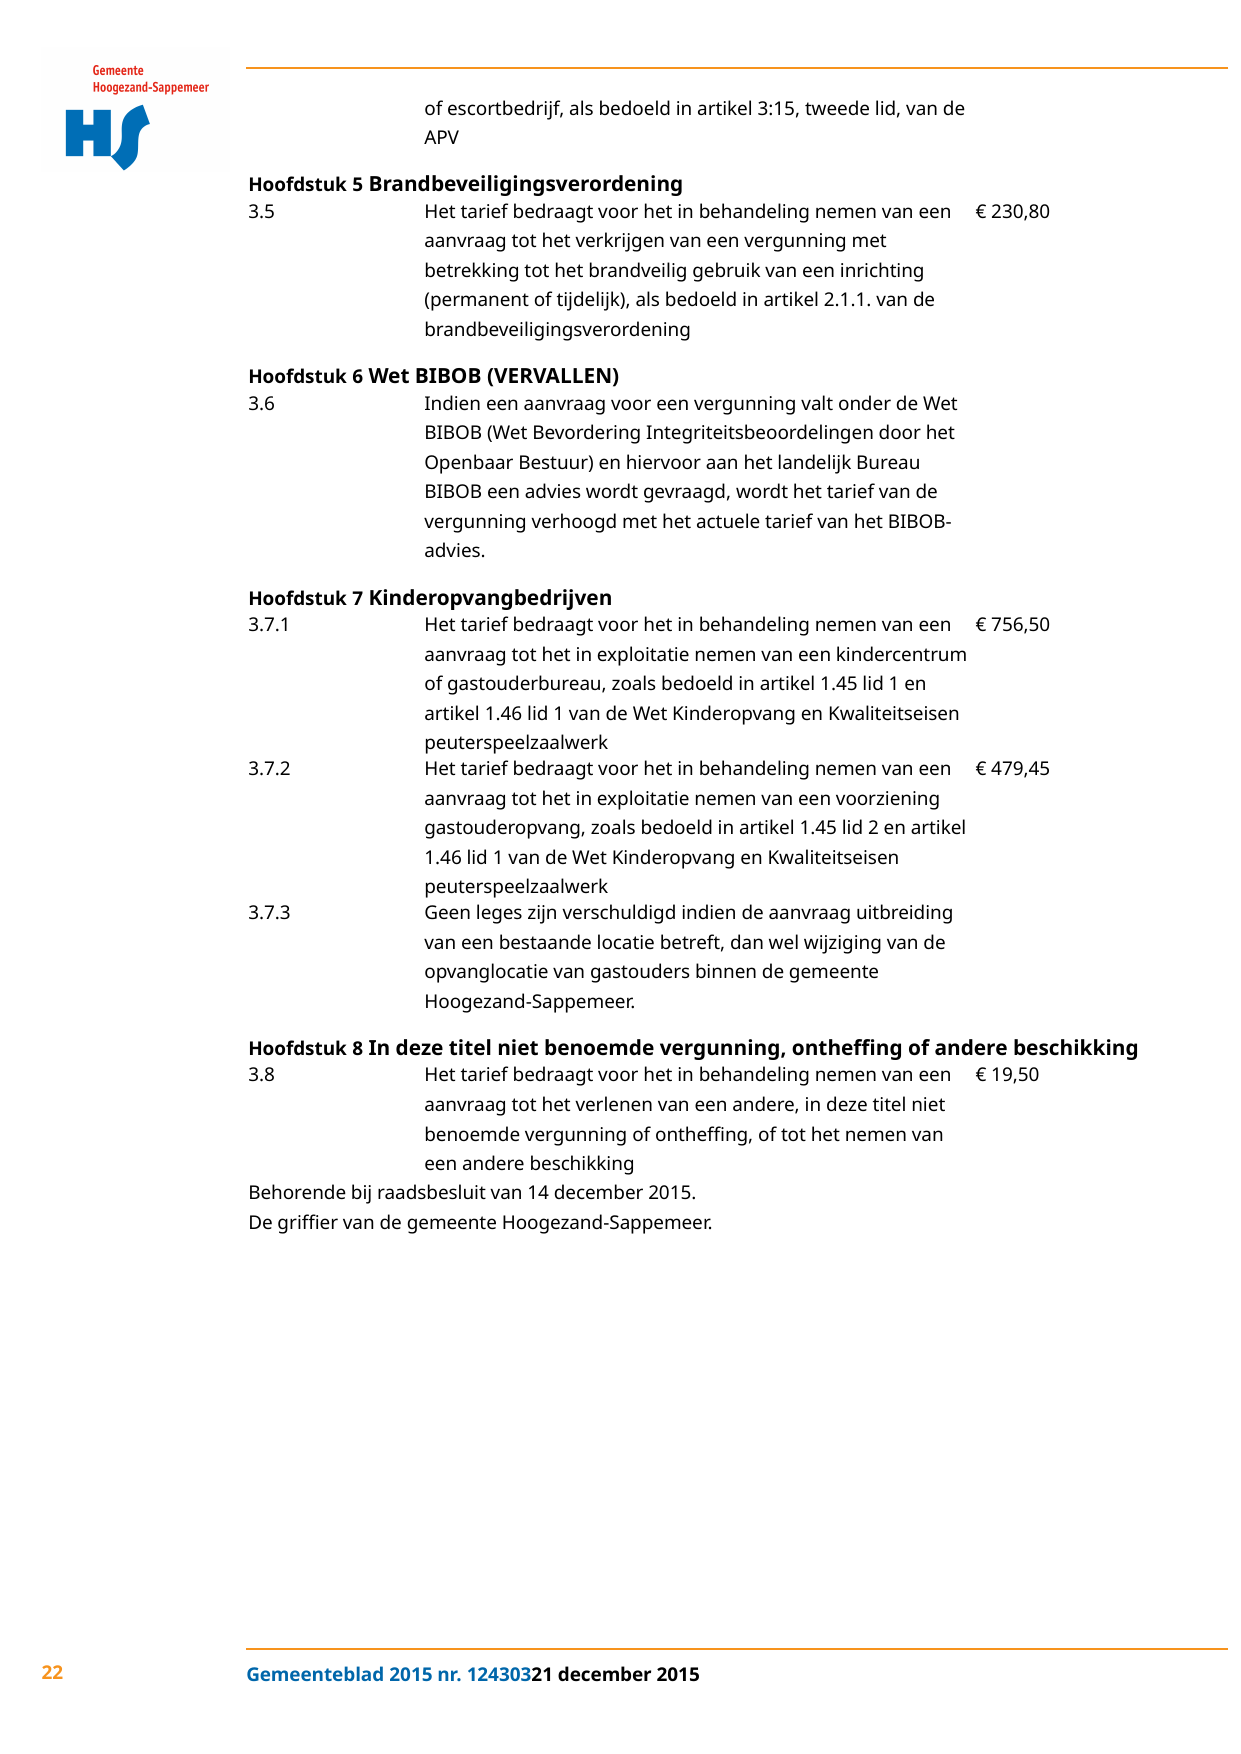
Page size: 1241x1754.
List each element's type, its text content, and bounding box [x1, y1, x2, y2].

table_header € 230,80 [975, 198, 1152, 342]
text Hoofdstuk 8 In deze titel niet benoemde vergunning, ontheffing of andere beschikking [248, 1033, 1152, 1062]
text De griffier van de gemeente Hoogezand-Sappemeer. [248, 1209, 1152, 1235]
text Hoofdstuk 5 Brandbeveiligingsverordening [248, 169, 1152, 198]
table_header 3.8 [248, 1062, 424, 1176]
table_cell € 479,45 [975, 755, 1152, 899]
text Behorende bij raadsbesluit van 14 december 2015. [248, 1179, 1152, 1205]
table_cell [975, 899, 1152, 1014]
table_header 3.7.1 [248, 611, 424, 755]
table_header [975, 390, 1152, 563]
text Hoofdstuk 7 Kinderopvangbedrijven [248, 583, 1152, 611]
table_header Het tarief bedraagt voor het in behandeling nemen van een aanvraag tot het verkrijgen van een vergunning met betrekking tot het brandveilig gebruik van een inrichting (permanent of tijdelijk), als bedoeld in artikel 2.1.1. van de brandbeveiligingsverordening [424, 198, 975, 342]
table_cell 3.7.3 [248, 899, 424, 1014]
table_header € 19,50 [975, 1062, 1152, 1176]
table_cell [248, 95, 424, 150]
table_header 3.6 [248, 390, 424, 563]
table_cell 3.7.2 [248, 755, 424, 899]
table_header 3.5 [248, 198, 424, 342]
table_header Het tarief bedraagt voor het in behandeling nemen van een aanvraag tot het verlenen van een andere, in deze titel niet benoemde vergunning of ontheffing, of tot het nemen van een andere beschikking [424, 1062, 975, 1176]
table_cell Geen leges zijn verschuldigd indien de aanvraag uitbreiding van een bestaande locatie betreft, dan wel wijziging van de opvanglocatie van gastouders binnen de gemeente Hoogezand-Sappemeer. [424, 899, 975, 1014]
table_header € 756,50 [975, 611, 1152, 755]
table_cell Het tarief bedraagt voor het in behandeling nemen van een aanvraag tot het in exploitatie nemen van een voorziening gastouderopvang, zoals bedoeld in artikel 1.45 lid 2 en artikel 1.46 lid 1 van de Wet Kinderopvang en Kwaliteitseisen peuterspeelzaalwerk [424, 755, 975, 899]
table_cell [975, 95, 1152, 150]
table_cell of escortbedrijf, als bedoeld in artikel 3:15, tweede lid, van de APV [424, 95, 975, 150]
table_header Het tarief bedraagt voor het in behandeling nemen van een aanvraag tot het in exploitatie nemen van een kindercentrum of gastouderbureau, zoals bedoeld in artikel 1.45 lid 1 en artikel 1.46 lid 1 van de Wet Kinderopvang en Kwaliteitseisen peuterspeelzaalwerk [424, 611, 975, 755]
text Hoofdstuk 6 Wet BIBOB (VERVALLEN) [248, 361, 1152, 390]
picture [41, 47, 231, 172]
table_header Indien een aanvraag voor een vergunning valt onder de Wet BIBOB (Wet Bevordering Integriteitsbeoordelingen door het Openbaar Bestuur) en hiervoor aan het landelijk Bureau BIBOB een advies wordt gevraagd, wordt het tarief van de vergunning verhoogd met het actuele tarief van het BIBOB-advies. [424, 390, 975, 563]
